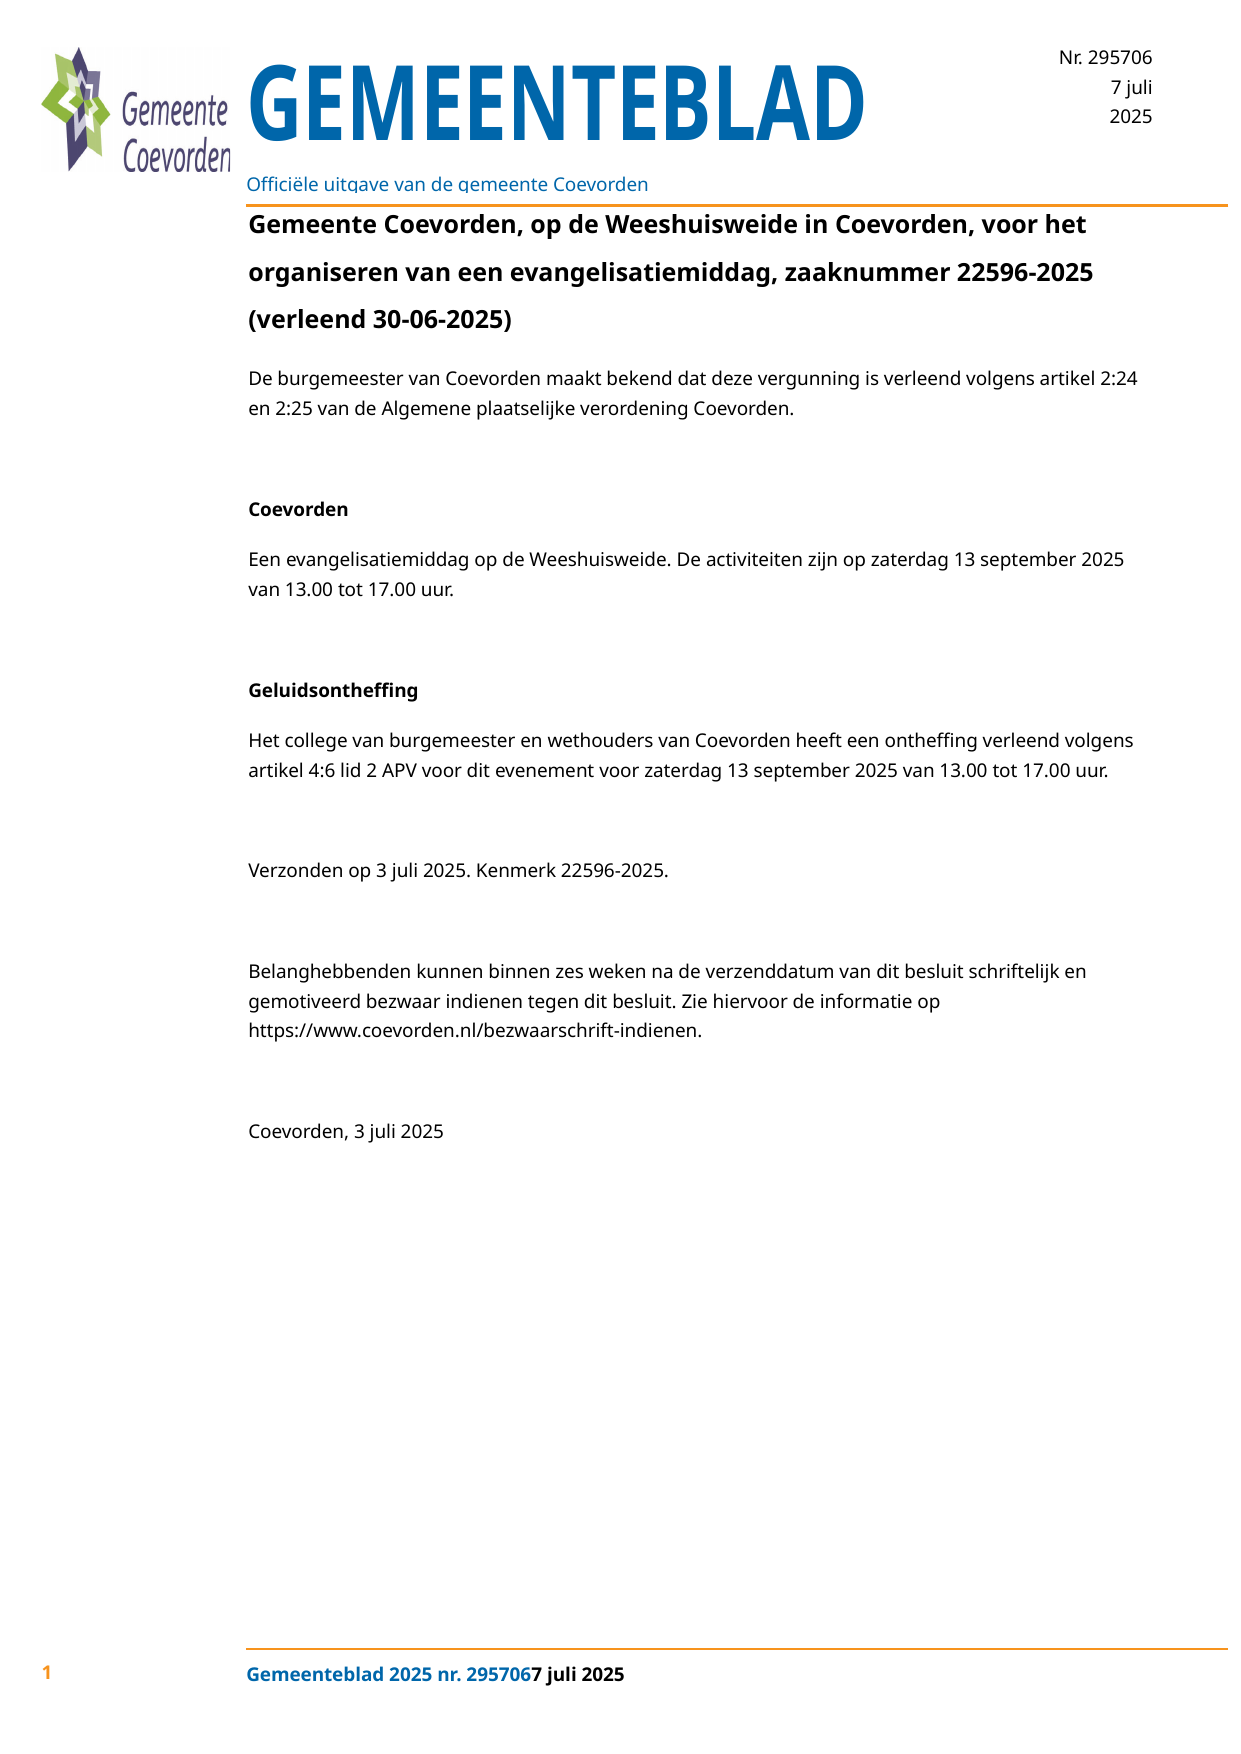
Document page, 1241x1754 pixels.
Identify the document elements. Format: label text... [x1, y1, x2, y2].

text Belanghebbenden kunnen binnen zes weken na de verzenddatum van dit besluit schriftelijk en gemotiveerd bezwaar indienen tegen dit besluit. Zie hiervoor de informatie op https://www.coevorden.nl/bezwaarschrift-indienen. [248, 958, 1152, 1043]
text Coevorden [248, 496, 1152, 522]
text Verzonden op 3 juli 2025. Kenmerk 22596-2025. [248, 858, 1152, 883]
text Het college van burgemeester en wethouders van Coevorden heeft een ontheffing verleend volgens artikel 4:6 lid 2 APV voor dit evenement voor zaterdag 13 september 2025 van 13.00 tot 17.00 uur. [248, 727, 1152, 782]
text Coevorden, 3 juli 2025 [248, 1118, 1152, 1144]
text Gemeente Coevorden, op de Weeshuisweide in Coevorden, voor het organiseren van een evangelisatiemiddag, zaaknummer 22596-2025 (verleend 30-06-2025) [248, 207, 1152, 336]
text De burgemeester van Coevorden maakt bekend dat deze vergunning is verleend volgens artikel 2:24 en 2:25 van de Algemene plaatselijke verordening Coevorden. [248, 366, 1152, 421]
text Geluidsontheffing [248, 677, 1152, 702]
text Een evangelisatiemiddag op de Weeshuisweide. De activiteiten zijn op zaterdag 13 september 2025 van 13.00 tot 17.00 uur. [248, 546, 1152, 602]
picture [41, 47, 231, 172]
